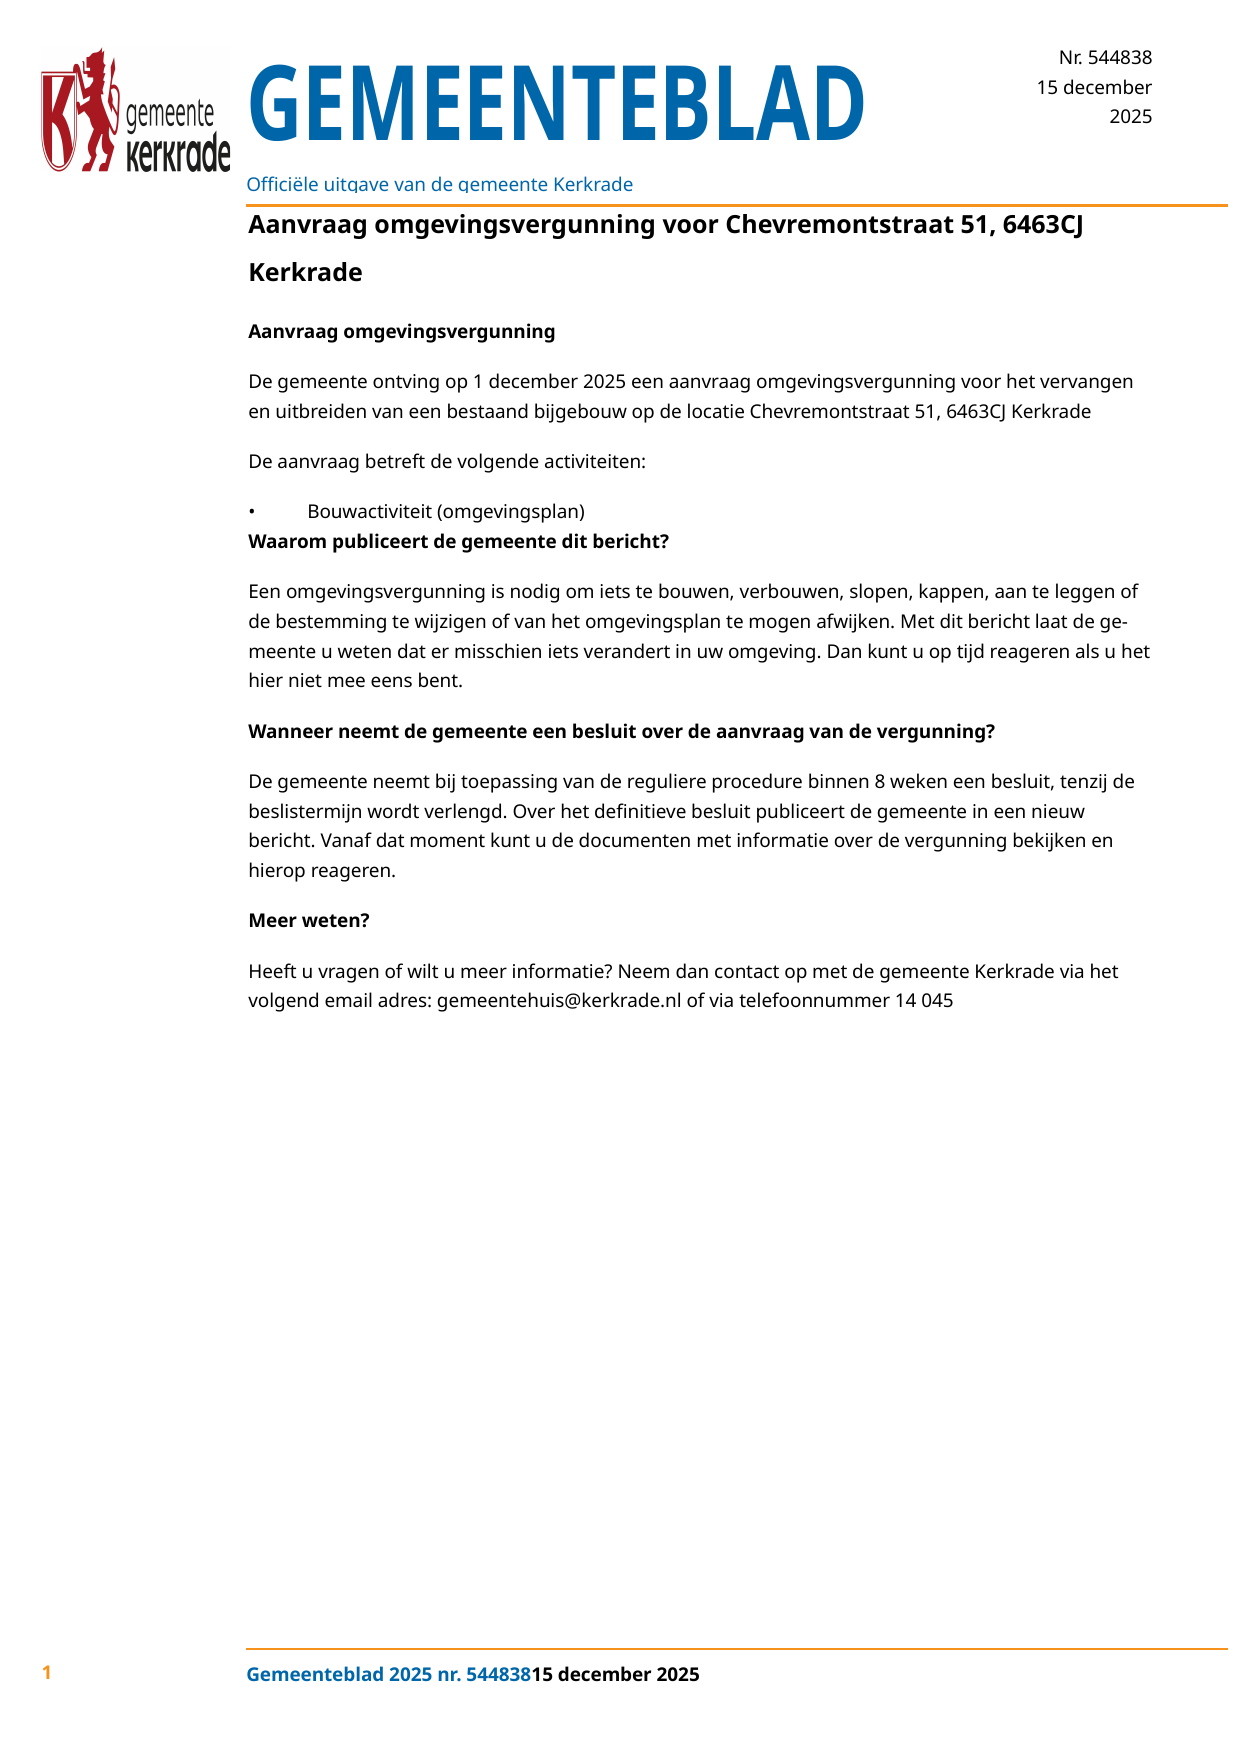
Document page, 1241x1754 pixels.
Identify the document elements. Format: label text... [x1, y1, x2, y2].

text Meer weten? [248, 907, 1152, 933]
text De gemeente ontving op 1 december 2025 een aanvraag omgevingsvergunning voor het vervangen en uitbreiden van een bestaand bijgebouw op de locatie Chevremontstraat 51, 6463CJ Kerkrade [248, 368, 1152, 424]
text Aanvraag omgevingsvergunning [248, 318, 1152, 344]
text Waarom publiceert de gemeente dit bericht? [248, 528, 1152, 554]
text De gemeente neemt bij toepassing van de reguliere procedure binnen 8 weken een besluit, tenzij de beslistermijn wordt verlengd. Over het definitieve besluit publiceert de gemeente in een nieuw bericht. Vanaf dat moment kunt u de documenten met informatie over de vergunning bekijken en hierop reageren. [248, 768, 1152, 883]
picture [41, 47, 231, 172]
text Heeft u vragen of wilt u meer informatie? Neem dan contact op met de gemeente Kerkrade via het volgend email adres: gemeentehuis@kerkrade.nl of via telefoonnummer 14 045 [248, 958, 1152, 1013]
text De aanvraag betreft de volgende activiteiten: [248, 448, 1152, 474]
list Bouwactiviteit (omgevingsplan) [248, 499, 1152, 524]
text Een omgevingsvergunning is nodig om iets te bouwen, verbouwen, slopen, kappen, aan te leggen of de bestemming te wijzigen of van het omgevingsplan te mogen afwijken. Met dit bericht laat de ge- meente u weten dat er misschien iets verandert in uw omgeving. Dan kunt u op tijd reageren als u het hier niet mee eens bent. [248, 579, 1152, 693]
text Wanneer neemt de gemeente een besluit over de aanvraag van de vergunning? [248, 718, 1152, 744]
text Aanvraag omgevingsvergunning voor Chevremontstraat 51, 6463CJ Kerkrade [248, 207, 1152, 288]
